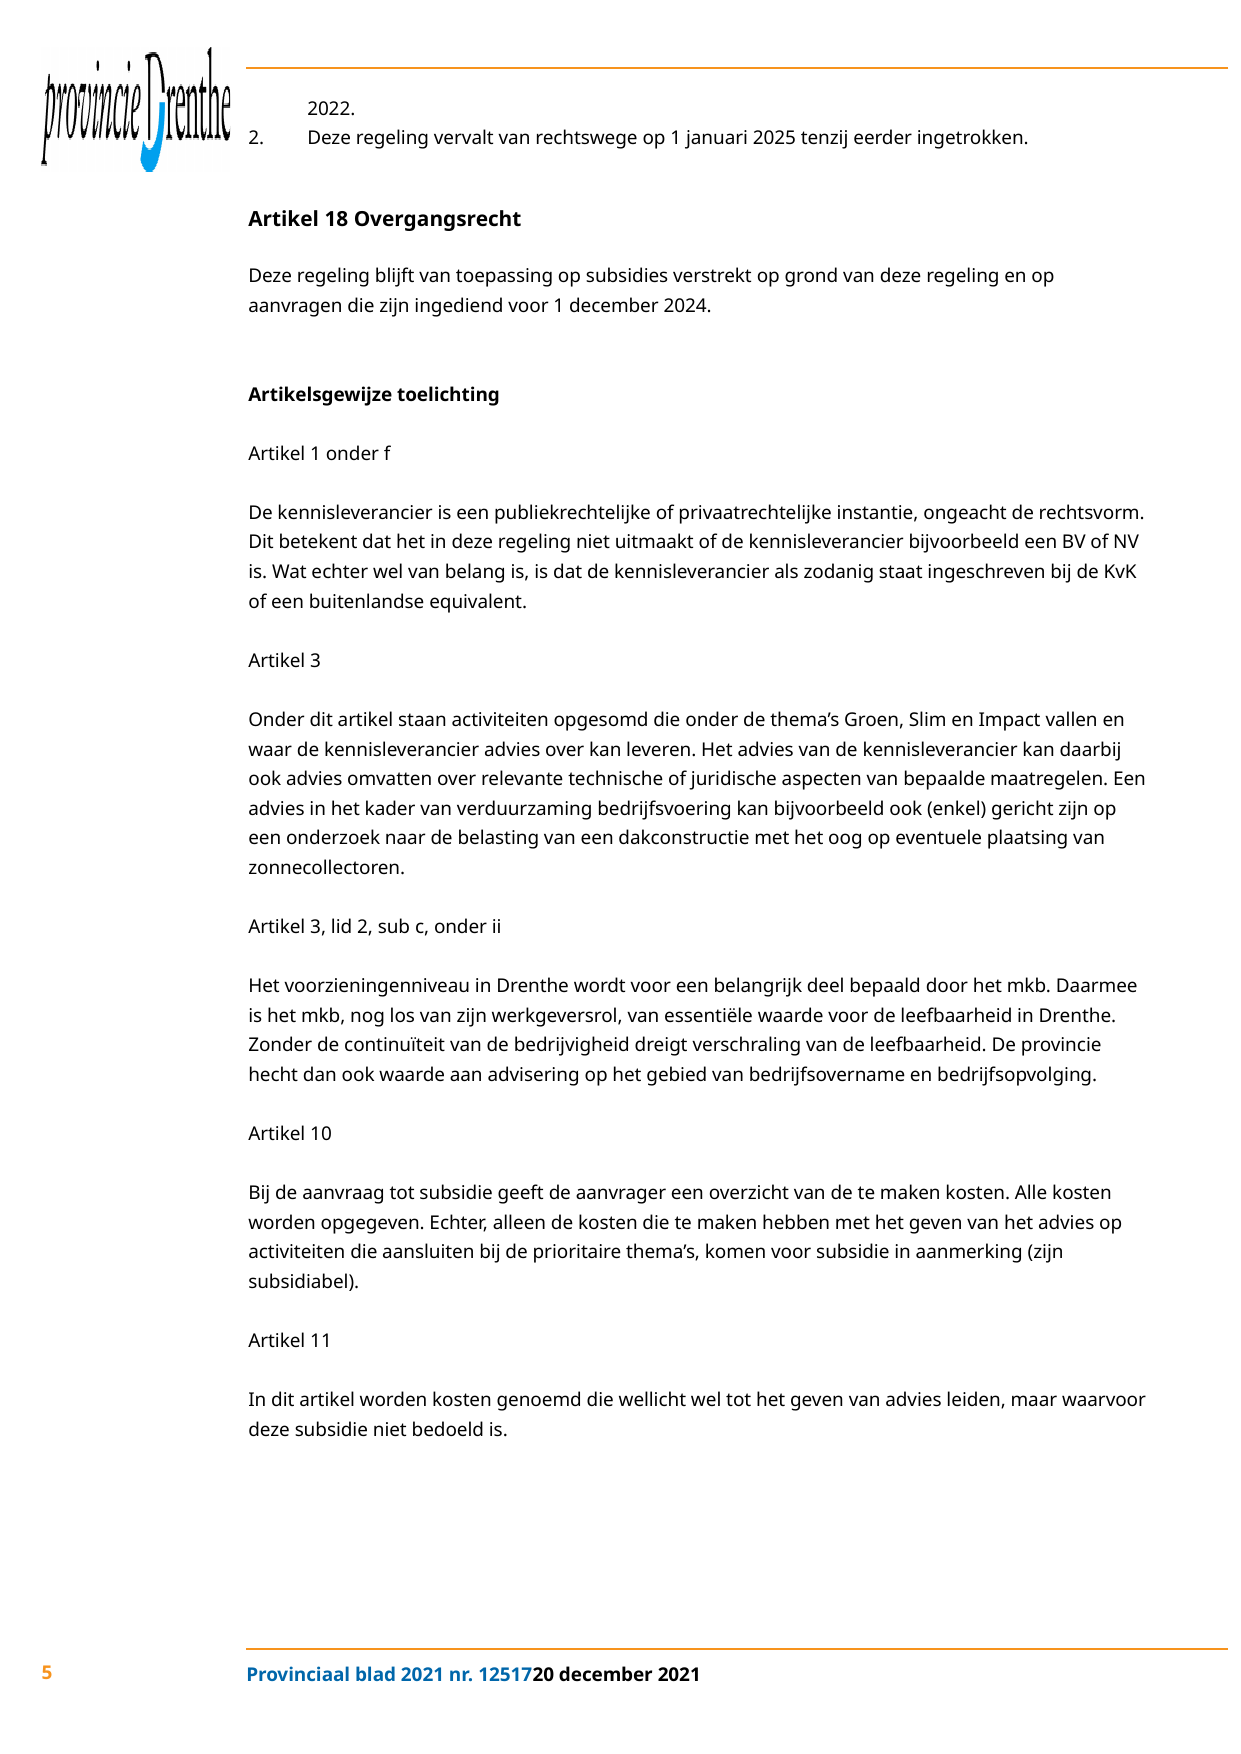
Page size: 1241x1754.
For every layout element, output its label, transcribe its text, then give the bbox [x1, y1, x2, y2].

text Artikelsgewijze toelichting [248, 381, 1152, 406]
list Deze regeling vervalt van rechtswege op 1 januari 2025 tenzij eerder ingetrokken. [248, 124, 1152, 150]
text Artikel 18 Overgangsrecht [248, 204, 1152, 233]
text Het voorzieningenniveau in Drenthe wordt voor een belangrijk deel bepaald door het mkb. Daarmee is het mkb, nog los van zijn werkgeversrol, van essentiële waarde voor de leefbaarheid in Drenthe. Zonder de continuïteit van de bedrijvigheid dreigt verschraling van de leefbaarheid. De provincie hecht dan ook waarde aan advisering op het gebied van bedrijfsovername en bedrijfsopvolging. [248, 972, 1152, 1087]
picture [41, 47, 231, 172]
text Deze regeling blijft van toepassing op subsidies verstrekt op grond van deze regeling en op aanvragen die zijn ingediend voor 1 december 2024. [248, 262, 1152, 318]
text Onder dit artikel staan activiteiten opgesomd die onder de thema’s Groen, Slim en Impact vallen en waar de kennisleverancier advies over kan leveren. Het advies van de kennisleverancier kan daarbij ook advies omvatten over relevante technische of juridische aspecten van bepaalde maatregelen. Een advies in het kader van verduurzaming bedrijfsvoering kan bijvoorbeeld ook (enkel) gericht zijn op een onderzoek naar de belasting van een dakconstructie met het oog op eventuele plaatsing van zonnecollectoren. [248, 706, 1152, 880]
text Artikel 3 [248, 647, 1152, 673]
list 2022. [248, 95, 1152, 121]
text Bij de aanvraag tot subsidie geeft de aanvrager een overzicht van de te maken kosten. Alle kosten worden opgegeven. Echter, alleen de kosten die te maken hebben met het geven van het advies op activiteiten die aansluiten bij de prioritaire thema’s, komen voor subsidie in aanmerking (zijn subsidiabel). [248, 1179, 1152, 1294]
text De kennisleverancier is een publiekrechtelijke of privaatrechtelijke instantie, ongeacht de rechtsvorm. Dit betekent dat het in deze regeling niet uitmaakt of de kennisleverancier bijvoorbeeld een BV of NV is. Wat echter wel van belang is, is dat de kennisleverancier als zodanig staat ingeschreven bij de KvK of een buitenlandse equivalent. [248, 499, 1152, 613]
text Artikel 11 [248, 1327, 1152, 1353]
text Artikel 3, lid 2, sub c, onder ii [248, 913, 1152, 939]
text Artikel 1 onder f [248, 440, 1152, 466]
text In dit artikel worden kosten genoemd die wellicht wel tot het geven van advies leiden, maar waarvoor deze subsidie niet bedoeld is. [248, 1387, 1152, 1442]
text Artikel 10 [248, 1120, 1152, 1146]
